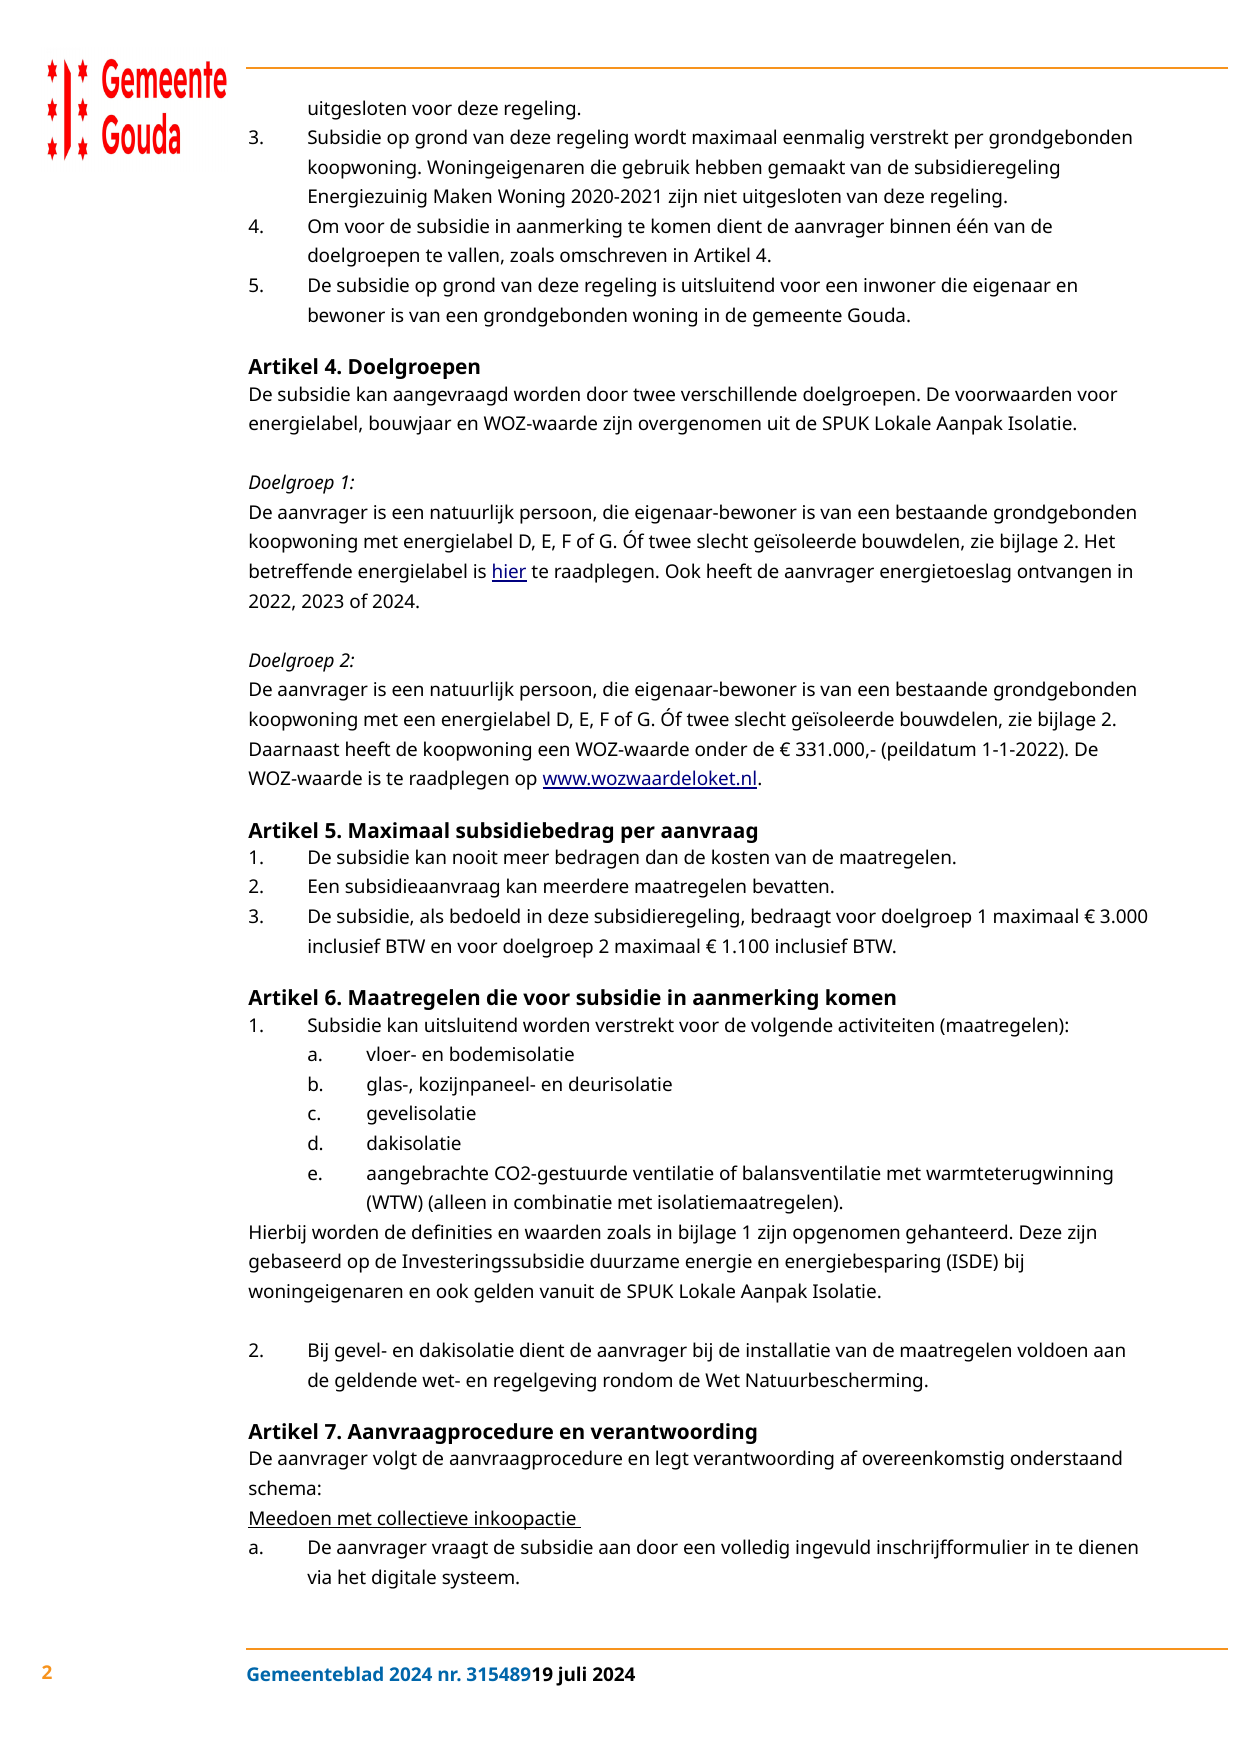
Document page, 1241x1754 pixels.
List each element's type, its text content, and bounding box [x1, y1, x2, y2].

list gevelisolatie [307, 1101, 1152, 1126]
list uitgesloten voor deze regeling. [248, 95, 1152, 121]
list aangebrachte CO2-gestuurde ventilatie of balansventilatie met warmteterugwinning (WTW) (alleen in combinatie met isolatiemaatregelen). [307, 1160, 1152, 1215]
list dakisolatie [307, 1130, 1152, 1156]
list De subsidie kan nooit meer bedragen dan de kosten van de maatregelen. [248, 844, 1152, 870]
text Meedoen met collectieve inkoopactie [248, 1505, 1152, 1531]
text Hierbij worden de definities en waarden zoals in bijlage 1 zijn opgenomen gehanteerd. Deze zijn gebaseerd op de Investeringssubsidie duurzame energie en energiebesparing (ISDE) bij woningeigenaren en ook gelden vanuit de SPUK Lokale Aanpak Isolatie. [248, 1219, 1152, 1304]
list Bij gevel- en dakisolatie dient de aanvrager bij de installatie van de maatregelen voldoen aan de geldende wet- en regelgeving rondom de Wet Natuurbescherming. [248, 1337, 1152, 1392]
list De aanvrager vraagt de subsidie aan door een volledig ingevuld inschrijfformulier in te dienen via het digitale systeem. [248, 1534, 1152, 1590]
list De subsidie op grond van deze regeling is uitsluitend voor een inwoner die eigenaar en bewoner is van een grondgebonden woning in de gemeente Gouda. [248, 272, 1152, 328]
text Doelgroep 1: [248, 469, 1152, 495]
list Om voor de subsidie in aanmerking te komen dient de aanvrager binnen één van de doelgroepen te vallen, zoals omschreven in Artikel 4. [248, 213, 1152, 268]
list Subsidie kan uitsluitend worden verstrekt voor de volgende activiteiten (maatregelen): [248, 1012, 1152, 1037]
text Artikel 6. Maatregelen die voor subsidie in aanmerking komen [248, 983, 1152, 1012]
list glas-, kozijnpaneel- en deurisolatie [307, 1071, 1152, 1097]
text Doelgroep 2: [248, 647, 1152, 673]
text Artikel 4. Doelgroepen [248, 352, 1152, 381]
picture [41, 47, 231, 172]
list vloer- en bodemisolatie [307, 1041, 1152, 1067]
text Artikel 7. Aanvraagprocedure en verantwoording [248, 1417, 1152, 1446]
text Artikel 5. Maximaal subsidiebedrag per aanvraag [248, 816, 1152, 844]
list De subsidie, als bedoeld in deze subsidieregeling, bedraagt voor doelgroep 1 maximaal € 3.000 inclusief BTW en voor doelgroep 2 maximaal € 1.100 inclusief BTW. [248, 903, 1152, 959]
text De aanvrager is een natuurlijk persoon, die eigenaar-bewoner is van een bestaande grondgebonden koopwoning met een energielabel D, E, F of G. Óf twee slecht geïsoleerde bouwdelen, zie bijlage 2. Daarnaast heeft de koopwoning een WOZ-waarde onder de € 331.000,- (peildatum 1-1-2022). De WOZ-waarde is te raadplegen op www.wozwaardeloket.nl. [248, 677, 1152, 791]
list Subsidie op grond van deze regeling wordt maximaal eenmalig verstrekt per grondgebonden koopwoning. Woningeigenaren die gebruik hebben gemaakt van de subsidieregeling Energiezuinig Maken Woning 2020-2021 zijn niet uitgesloten van deze regeling. [248, 124, 1152, 209]
text De subsidie kan aangevraagd worden door twee verschillende doelgroepen. De voorwaarden voor energielabel, bouwjaar en WOZ-waarde zijn overgenomen uit de SPUK Lokale Aanpak Isolatie. [248, 381, 1152, 436]
list Een subsidieaanvraag kan meerdere maatregelen bevatten. [248, 874, 1152, 899]
text De aanvrager volgt de aanvraagprocedure en legt verantwoording af overeenkomstig onderstaand schema: [248, 1446, 1152, 1501]
text De aanvrager is een natuurlijk persoon, die eigenaar-bewoner is van een bestaande grondgebonden koopwoning met energielabel D, E, F of G. Óf twee slecht geïsoleerde bouwdelen, zie bijlage 2. Het betreffende energielabel is hier te raadplegen. Ook heeft de aanvrager energietoeslag ontvangen in 2022, 2023 of 2024. [248, 499, 1152, 613]
